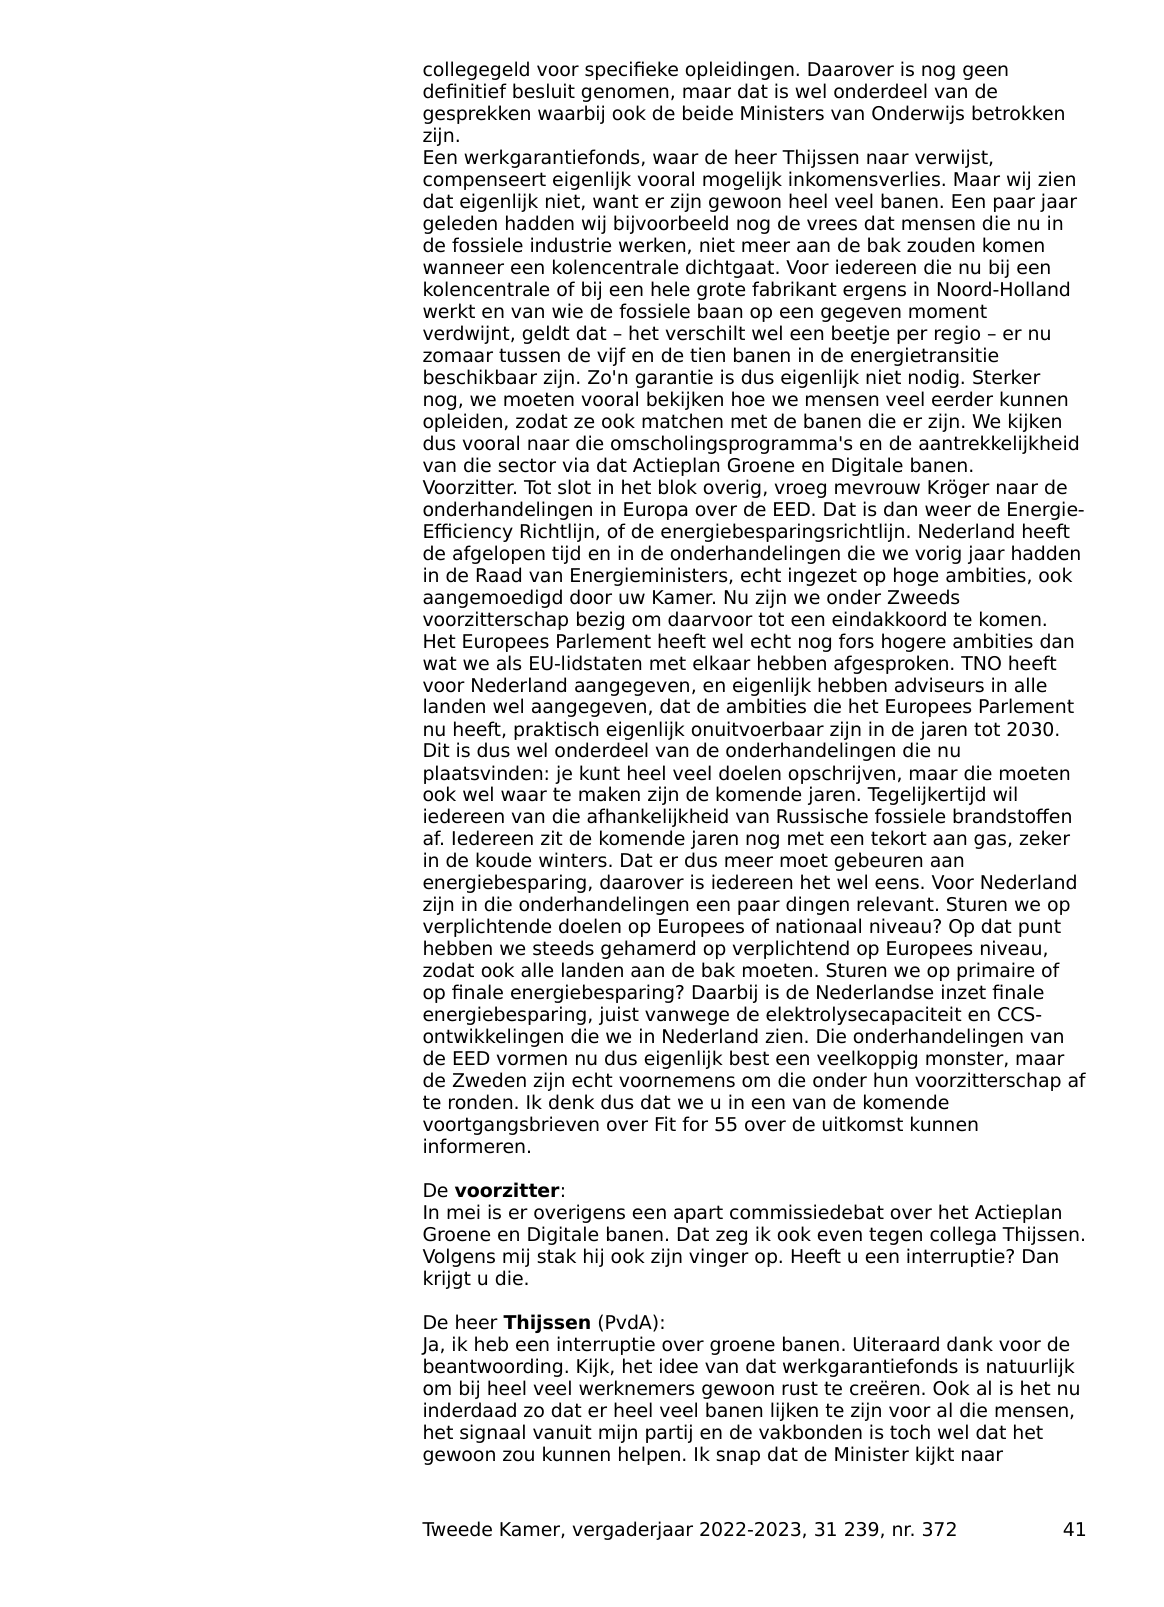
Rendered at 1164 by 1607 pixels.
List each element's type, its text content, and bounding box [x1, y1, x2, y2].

text De heer Thijssen (PvdA): [422, 1312, 1087, 1334]
text collegegeld voor specifieke opleidingen. Daarover is nog geen definitief besluit genomen, maar dat is wel onderdeel van de gesprekken waarbij ook de beide Ministers van Onderwijs betrokken zijn. [422, 59, 1087, 147]
text In mei is er overigens een apart commissiedebat over het Actieplan Groene en Digitale banen. Dat zeg ik ook even tegen collega Thijssen. Volgens mij stak hij ook zijn vinger op. Heeft u een interruptie? Dan krijgt u die. [422, 1202, 1087, 1290]
text De voorzitter: [422, 1180, 1087, 1202]
text Voorzitter. Tot slot in het blok overig, vroeg mevrouw Kröger naar de onderhandelingen in Europa over de EED. Dat is dan weer de Energie-Efficiency Richtlijn, of de energiebesparingsrichtlijn. Nederland heeft de afgelopen tijd en in de onderhandelingen die we vorig jaar hadden in de Raad van Energieministers, echt ingezet op hoge ambities, ook aangemoedigd door uw Kamer. Nu zijn we onder Zweeds voorzitterschap bezig om daarvoor tot een eindakkoord te komen. Het Europees Parlement heeft wel echt nog fors hogere ambities dan wat we als EU-lidstaten met elkaar hebben afgesproken. TNO heeft voor Nederland aangegeven, en eigenlijk hebben adviseurs in alle landen wel aangegeven, dat de ambities die het Europees Parlement nu heeft, praktisch eigenlijk onuitvoerbaar zijn in de jaren tot 2030. Dit is dus wel onderdeel van de onderhandelingen die nu plaatsvinden: je kunt heel veel doelen opschrijven, maar die moeten ook wel waar te maken zijn de komende jaren. Tegelijkertijd wil iedereen van die afhankelijkheid van Russische fossiele brandstoffen af. Iedereen zit de komende jaren nog met een tekort aan gas, zeker in de koude winters. Dat er dus meer moet gebeuren aan energiebesparing, daarover is iedereen het wel eens. Voor Nederland zijn in die onderhandelingen een paar dingen relevant. Sturen we op verplichtende doelen op Europees of nationaal niveau? Op dat punt hebben we steeds gehamerd op verplichtend op Europees niveau, zodat ook alle landen aan de bak moeten. Sturen we op primaire of op finale energiebesparing? Daarbij is de Nederlandse inzet finale energiebesparing, juist vanwege de elektrolysecapaciteit en CCS-ontwikkelingen die we in Nederland zien. Die onderhandelingen van de EED vormen nu dus eigenlijk best een veelkoppig monster, maar de Zweden zijn echt voornemens om die onder hun voorzitterschap af te ronden. Ik denk dus dat we u in een van de komende voortgangsbrieven over Fit for 55 over de uitkomst kunnen informeren. [422, 477, 1087, 1158]
text Een werkgarantiefonds, waar de heer Thijssen naar verwijst, compenseert eigenlijk vooral mogelijk inkomensverlies. Maar wij zien dat eigenlijk niet, want er zijn gewoon heel veel banen. Een paar jaar geleden hadden wij bijvoorbeeld nog de vrees dat mensen die nu in de fossiele industrie werken, niet meer aan de bak zouden komen wanneer een kolencentrale dichtgaat. Voor iedereen die nu bij een kolencentrale of bij een hele grote fabrikant ergens in Noord-Holland werkt en van wie de fossiele baan op een gegeven moment verdwijnt, geldt dat – het verschilt wel een beetje per regio – er nu zomaar tussen de vijf en de tien banen in de energietransitie beschikbaar zijn. Zo'n garantie is dus eigenlijk niet nodig. Sterker nog, we moeten vooral bekijken hoe we mensen veel eerder kunnen opleiden, zodat ze ook matchen met de banen die er zijn. We kijken dus vooral naar die omscholingsprogramma's en de aantrekkelijkheid van die sector via dat Actieplan Groene en Digitale banen. [422, 147, 1087, 477]
text Ja, ik heb een interruptie over groene banen. Uiteraard dank voor de beantwoording. Kijk, het idee van dat werkgarantiefonds is natuurlijk om bij heel veel werknemers gewoon rust te creëren. Ook al is het nu inderdaad zo dat er heel veel banen lijken te zijn voor al die mensen, het signaal vanuit mijn partij en de vakbonden is toch wel dat het gewoon zou kunnen helpen. Ik snap dat de Minister kijkt naar [422, 1334, 1087, 1466]
